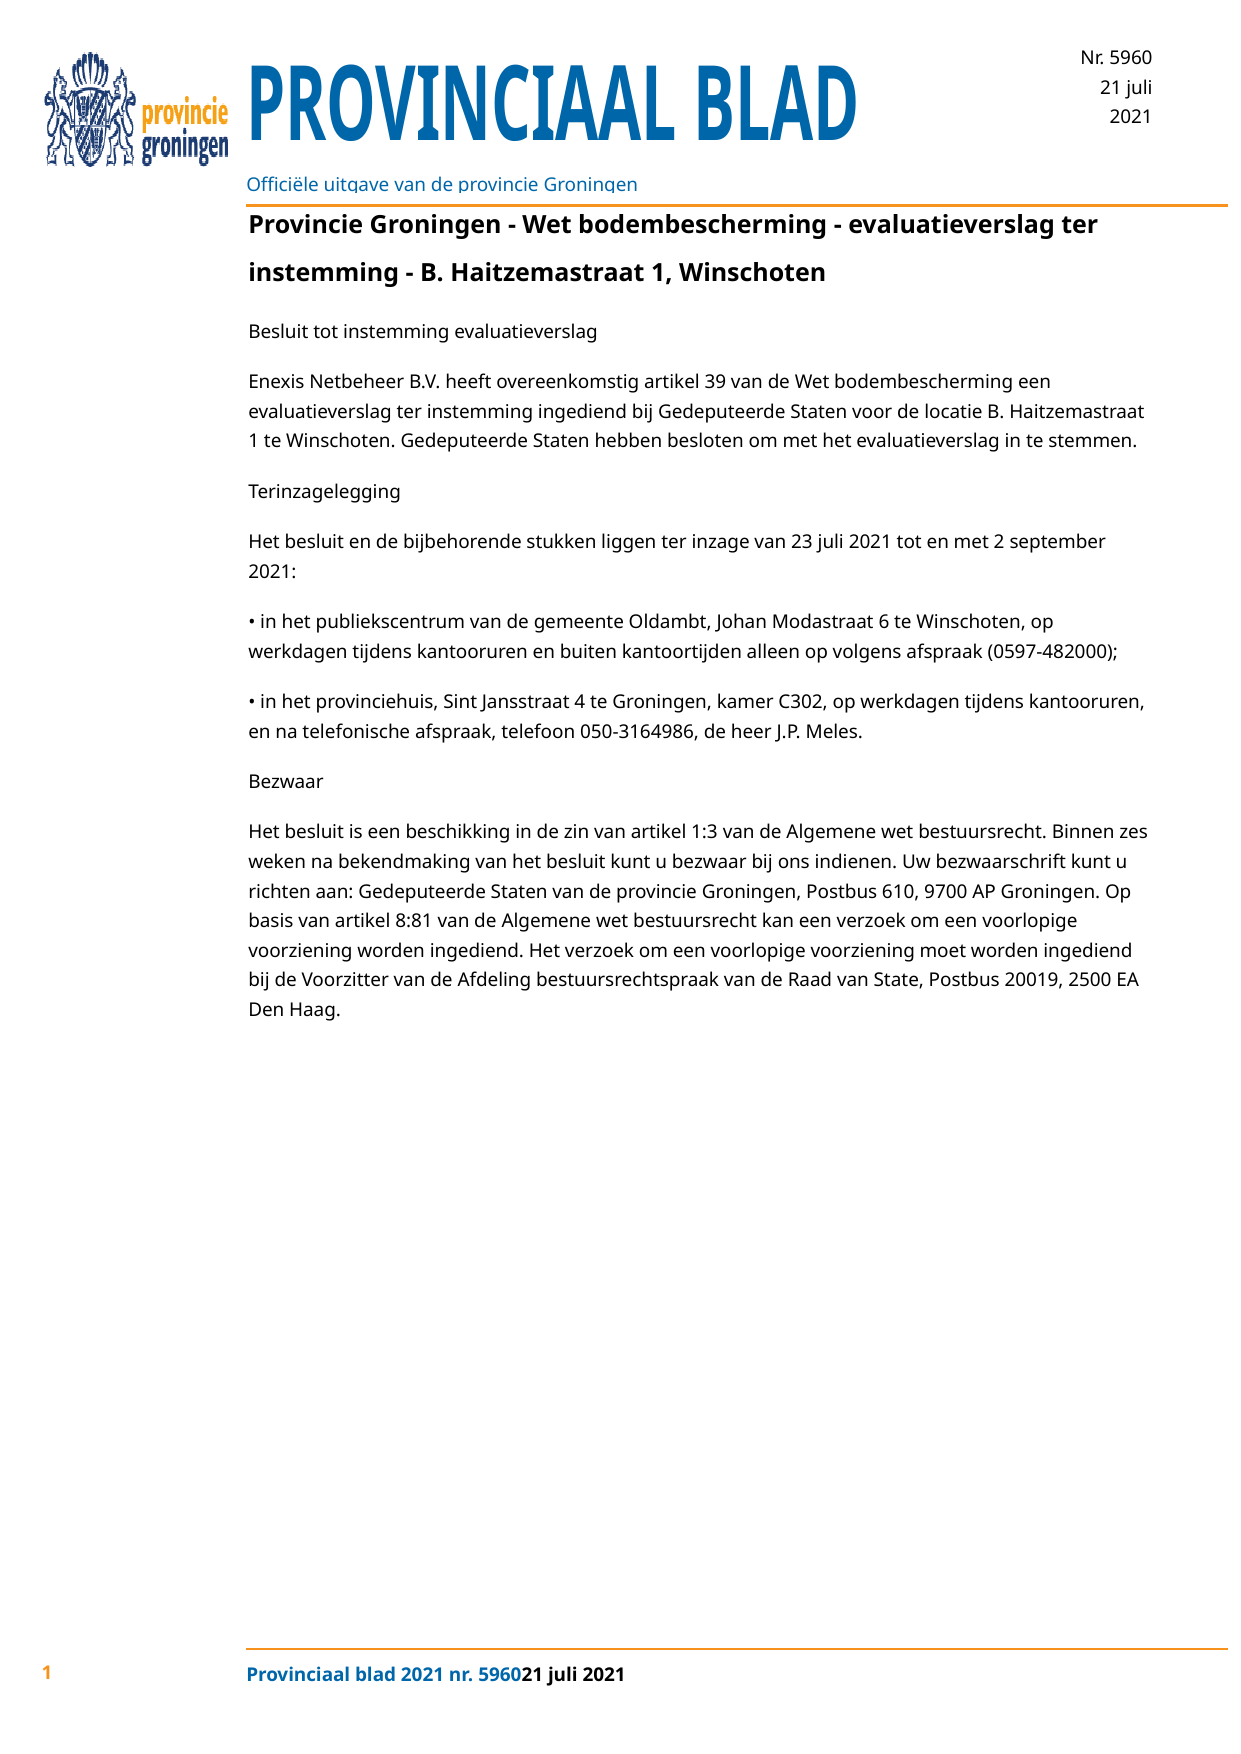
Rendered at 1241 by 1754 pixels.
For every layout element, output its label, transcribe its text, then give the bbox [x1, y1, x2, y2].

text Enexis Netbeheer B.V. heeft overeenkomstig artikel 39 van de Wet bodembescherming een evaluatieverslag ter instemming ingediend bij Gedeputeerde Staten voor de locatie B. Haitzemastraat 1 te Winschoten. Gedeputeerde Staten hebben besloten om met het evaluatieverslag in te stemmen. [248, 368, 1152, 453]
text Besluit tot instemming evaluatieverslag [248, 318, 1152, 344]
text Bezwaar [248, 768, 1152, 794]
text • in het provinciehuis, Sint Jansstraat 4 te Groningen, kamer C302, op werkdagen tijdens kantooruren, en na telefonische afspraak, telefoon 050-3164986, de heer J.P. Meles. [248, 688, 1152, 744]
text • in het publiekscentrum van de gemeente Oldambt, Johan Modastraat 6 te Winschoten, op werkdagen tijdens kantooruren en buiten kantoortijden alleen op volgens afspraak (0597-482000); [248, 608, 1152, 664]
text Provincie Groningen - Wet bodembescherming - evaluatieverslag ter instemming - B. Haitzemastraat 1, Winschoten [248, 207, 1152, 288]
picture [41, 47, 231, 172]
text Het besluit is een beschikking in de zin van artikel 1:3 van de Algemene wet bestuursrecht. Binnen zes weken na bekendmaking van het besluit kunt u bezwaar bij ons indienen. Uw bezwaarschrift kunt u richten aan: Gedeputeerde Staten van de provincie Groningen, Postbus 610, 9700 AP Groningen. Op basis van artikel 8:81 van de Algemene wet bestuursrecht kan een verzoek om een voorlopige voorziening worden ingediend. Het verzoek om een voorlopige voorziening moet worden ingediend bij de Voorzitter van de Afdeling bestuursrechtspraak van de Raad van State, Postbus 20019, 2500 EA Den Haag. [248, 819, 1152, 1022]
text Terinzagelegging [248, 478, 1152, 504]
text Het besluit en de bijbehorende stukken liggen ter inzage van 23 juli 2021 tot en met 2 september 2021: [248, 528, 1152, 584]
